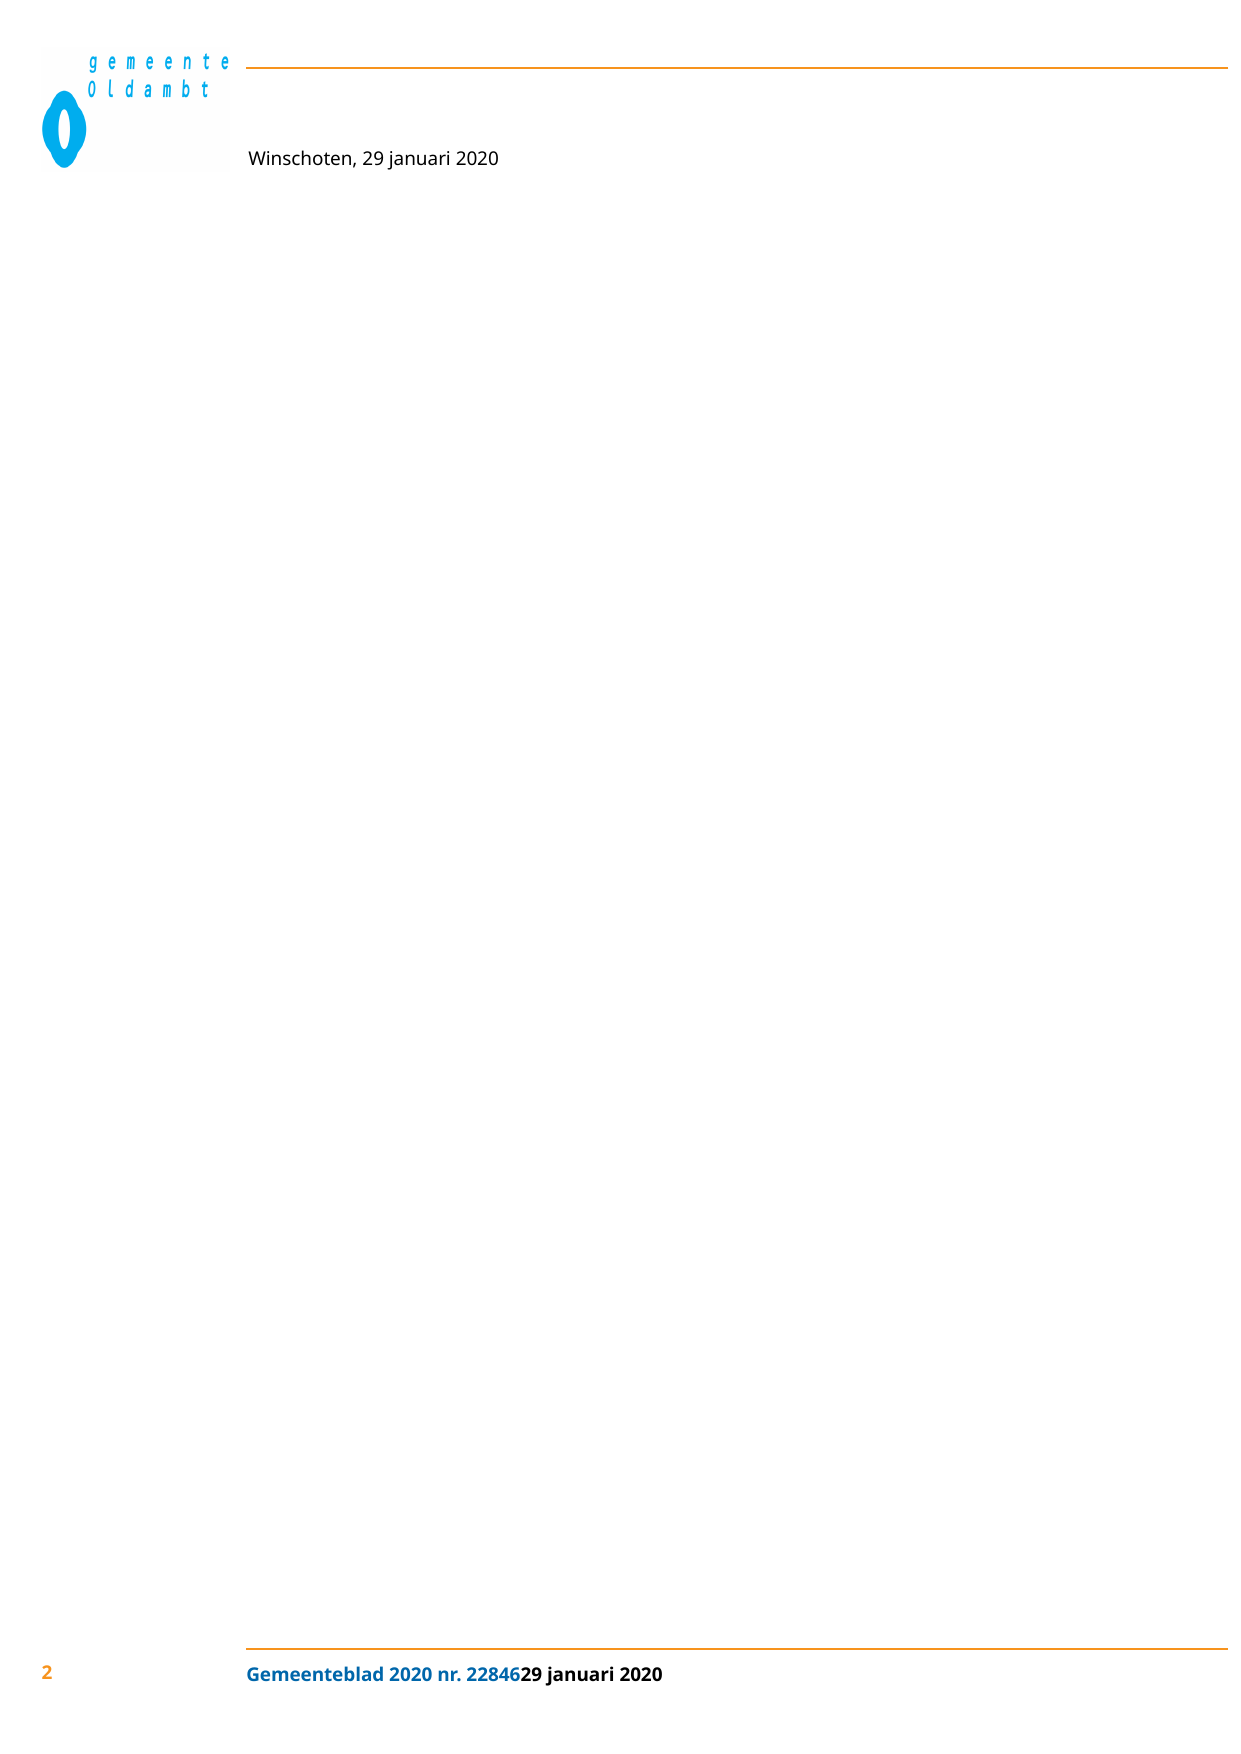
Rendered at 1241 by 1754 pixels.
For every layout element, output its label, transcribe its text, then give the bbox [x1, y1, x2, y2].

picture [41, 47, 231, 172]
text Winschoten, 29 januari 2020 [248, 145, 1152, 171]
